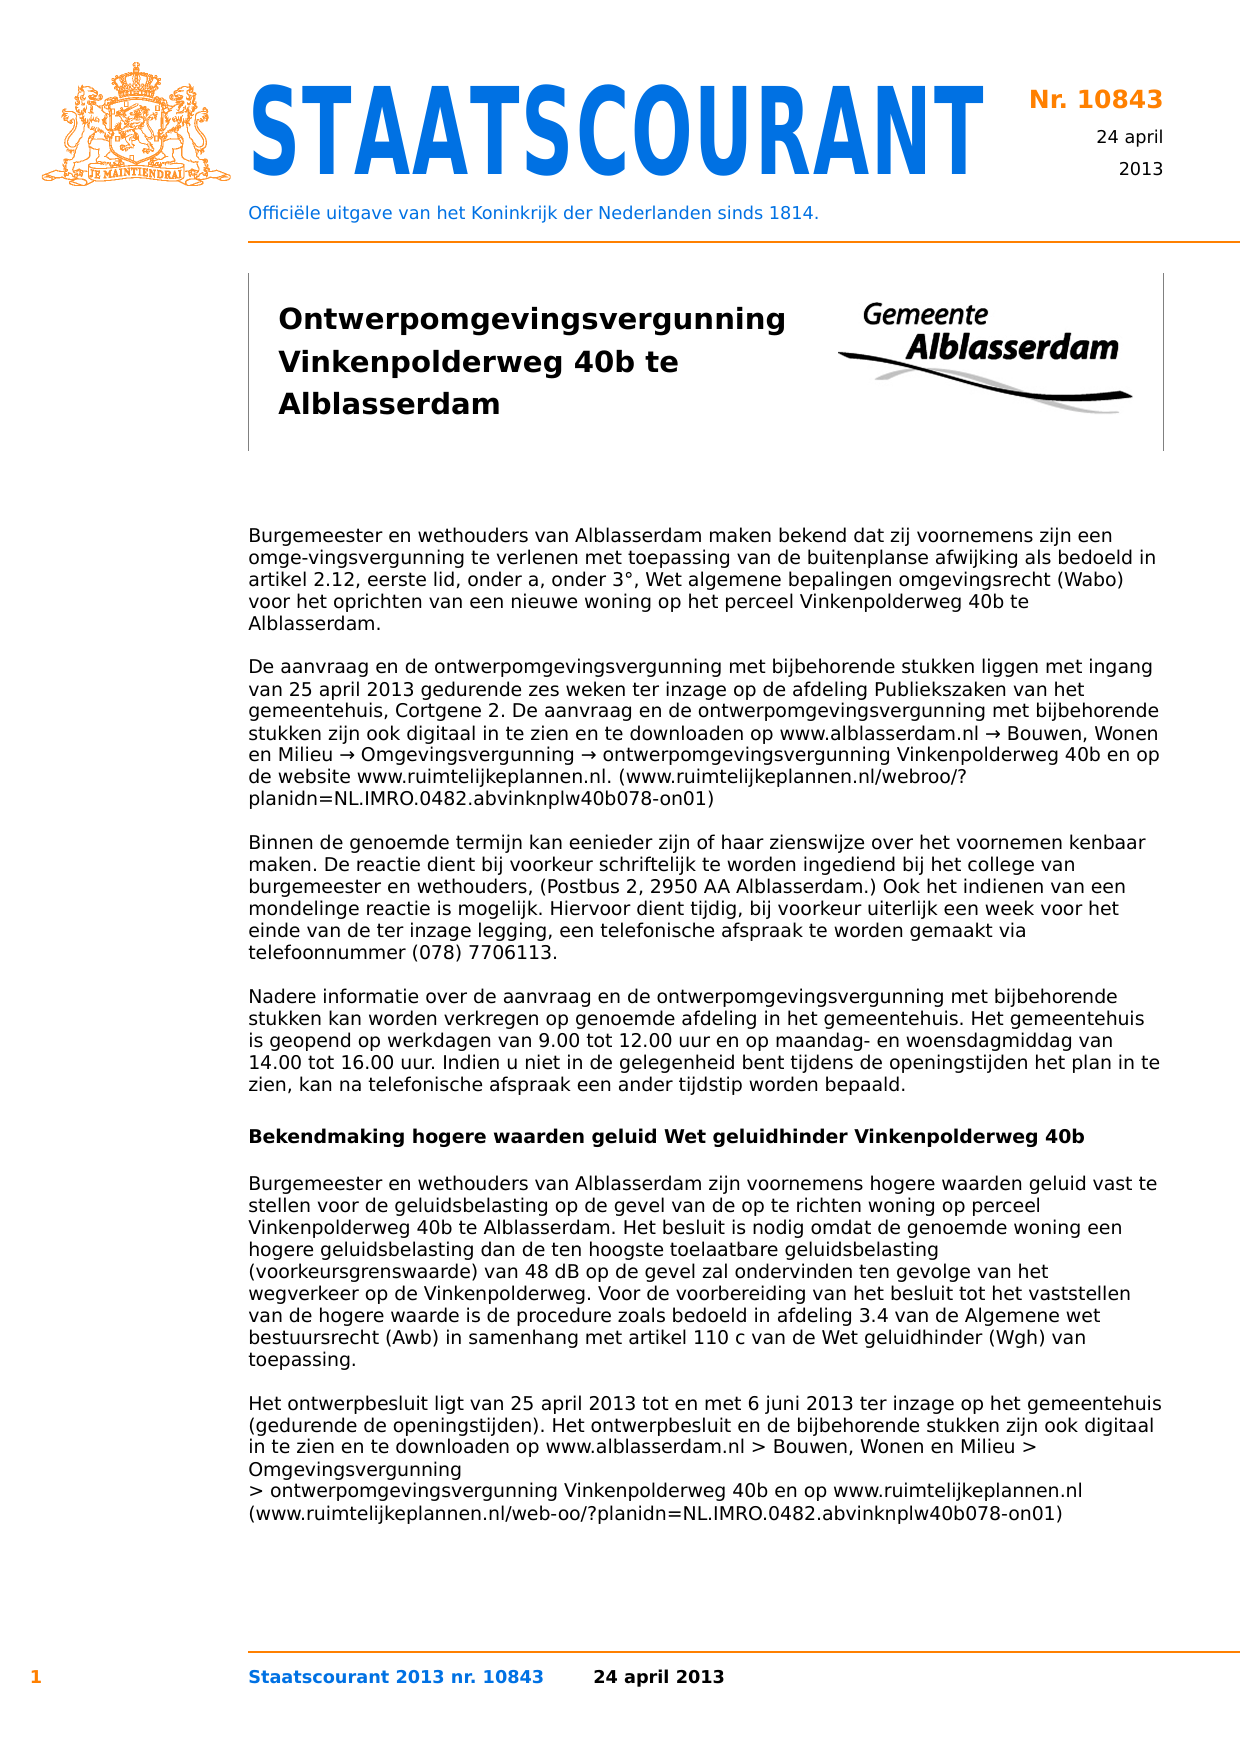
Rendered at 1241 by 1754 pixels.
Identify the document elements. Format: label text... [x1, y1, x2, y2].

text (www.ruimtelijkeplannen.nl/web-oo/?planidn=NL.IMRO.0482.abvinknplw40b078-on01) [248, 1502, 1163, 1524]
subtitle Bekendmaking hogere waarden geluid Wet geluidhinder Vinkenpolderweg 40b [248, 1126, 1163, 1148]
text De aanvraag en de ontwerpomgevingsvergunning met bijbehorende stukken liggen met ingang van 25 april 2013 gedurende zes weken ter inzage op de afdeling Publiekszaken van het gemeentehuis, Cortgene 2. De aanvraag en de ontwerpomgevingsvergunning met bijbehorende stukken zijn ook digitaal in te zien en te downloaden op www.alblasserdam.nl → Bouwen, Wonen en Milieu → Omgevingsvergunning → ontwerpomgevingsvergunning Vinkenpolderweg 40b en op de website www.ruimtelijkeplannen.nl. (www.ruimtelijkeplannen.nl/webroo/?planidn=NL.IMRO.0482.abvinknplw40b078-on01) [248, 656, 1163, 810]
picture [41, 62, 231, 186]
table_header [25, 62, 248, 241]
picture [838, 302, 1134, 415]
table_cell 2013 [998, 153, 1240, 203]
text Nadere informatie over de aanvraag en de ontwerpomgevingsvergunning met bijbehorende stukken kan worden verkregen op genoemde afdeling in het gemeentehuis. Het gemeentehuis is geopend op werkdagen van 9.00 tot 12.00 uur en op maandag- en woensdagmiddag van 14.00 tot 16.00 uur. Indien u niet in de gelegenheid bent tijdens de openingstijden het plan in te zien, kan na telefonische afspraak een ander tijdstip worden bepaald. [248, 986, 1163, 1096]
text Burgemeester en wethouders van Alblasserdam zijn voornemens hogere waarden geluid vast te stellen voor de geluidsbelasting op de gevel van de op te richten woning op perceel Vinkenpolderweg 40b te Alblasserdam. Het besluit is nodig omdat de genoemde woning een hogere geluidsbelasting dan de ten hoogste toelaatbare geluidsbelasting (voorkeursgrenswaarde) van 48 dB op de gevel zal ondervinden ten gevolge van het wegverkeer op de Vinkenpolderweg. Voor de voorbereiding van het besluit tot het vaststellen van de hogere waarde is de procedure zoals bedoeld in afdeling 3.4 van de Algemene wet bestuursrecht (Awb) in samenhang met artikel 110 c van de Wet geluidhinder (Wgh) van toepassing. [248, 1173, 1163, 1371]
table_cell 24 april [998, 121, 1240, 153]
table_cell Officiële uitgave van het Koninkrijk der Nederlanden sinds 1814. [248, 203, 1240, 241]
text > ontwerpomgevingsvergunning Vinkenpolderweg 40b en op www.ruimtelijkeplannen.nl [248, 1480, 1163, 1502]
table_header STAATSCOURANT [248, 62, 998, 203]
table_header Nr. 10843 [998, 62, 1240, 121]
text Binnen de genoemde termijn kan eenieder zijn of haar zienswijze over het voornemen kenbaar maken. De reactie dient bij voorkeur schriftelijk te worden ingediend bij het college van burgemeester en wethouders, (Postbus 2, 2950 AA Alblasserdam.) Ook het indienen van een mondelinge reactie is mogelijk. Hiervoor dient tijdig, bij voorkeur uiterlijk een week voor het einde van de ter inzage legging, een telefonische afspraak te worden gemaakt via telefoonnummer (078) 7706113. [248, 832, 1163, 964]
text Het ontwerpbesluit ligt van 25 april 2013 tot en met 6 juni 2013 ter inzage op het gemeentehuis (gedurende de openingstijden). Het ontwerpbesluit en de bijbehorende stukken zijn ook digitaal in te zien en te downloaden op www.alblasserdam.nl > Bouwen, Wonen en Milieu > Omgevingsvergunning [248, 1392, 1163, 1480]
subtitle Ontwerpomgevingsvergunning Vinkenpolderweg 40b te Alblasserdam [249, 273, 1163, 451]
text Burgemeester en wethouders van Alblasserdam maken bekend dat zij voornemens zijn een omge-vingsvergunning te verlenen met toepassing van de buitenplanse afwijking als bedoeld in artikel 2.12, eerste lid, onder a, onder 3°, Wet algemene bepalingen omgevingsrecht (Wabo) voor het oprichten van een nieuwe woning op het perceel Vinkenpolderweg 40b te Alblasserdam. [248, 525, 1163, 634]
